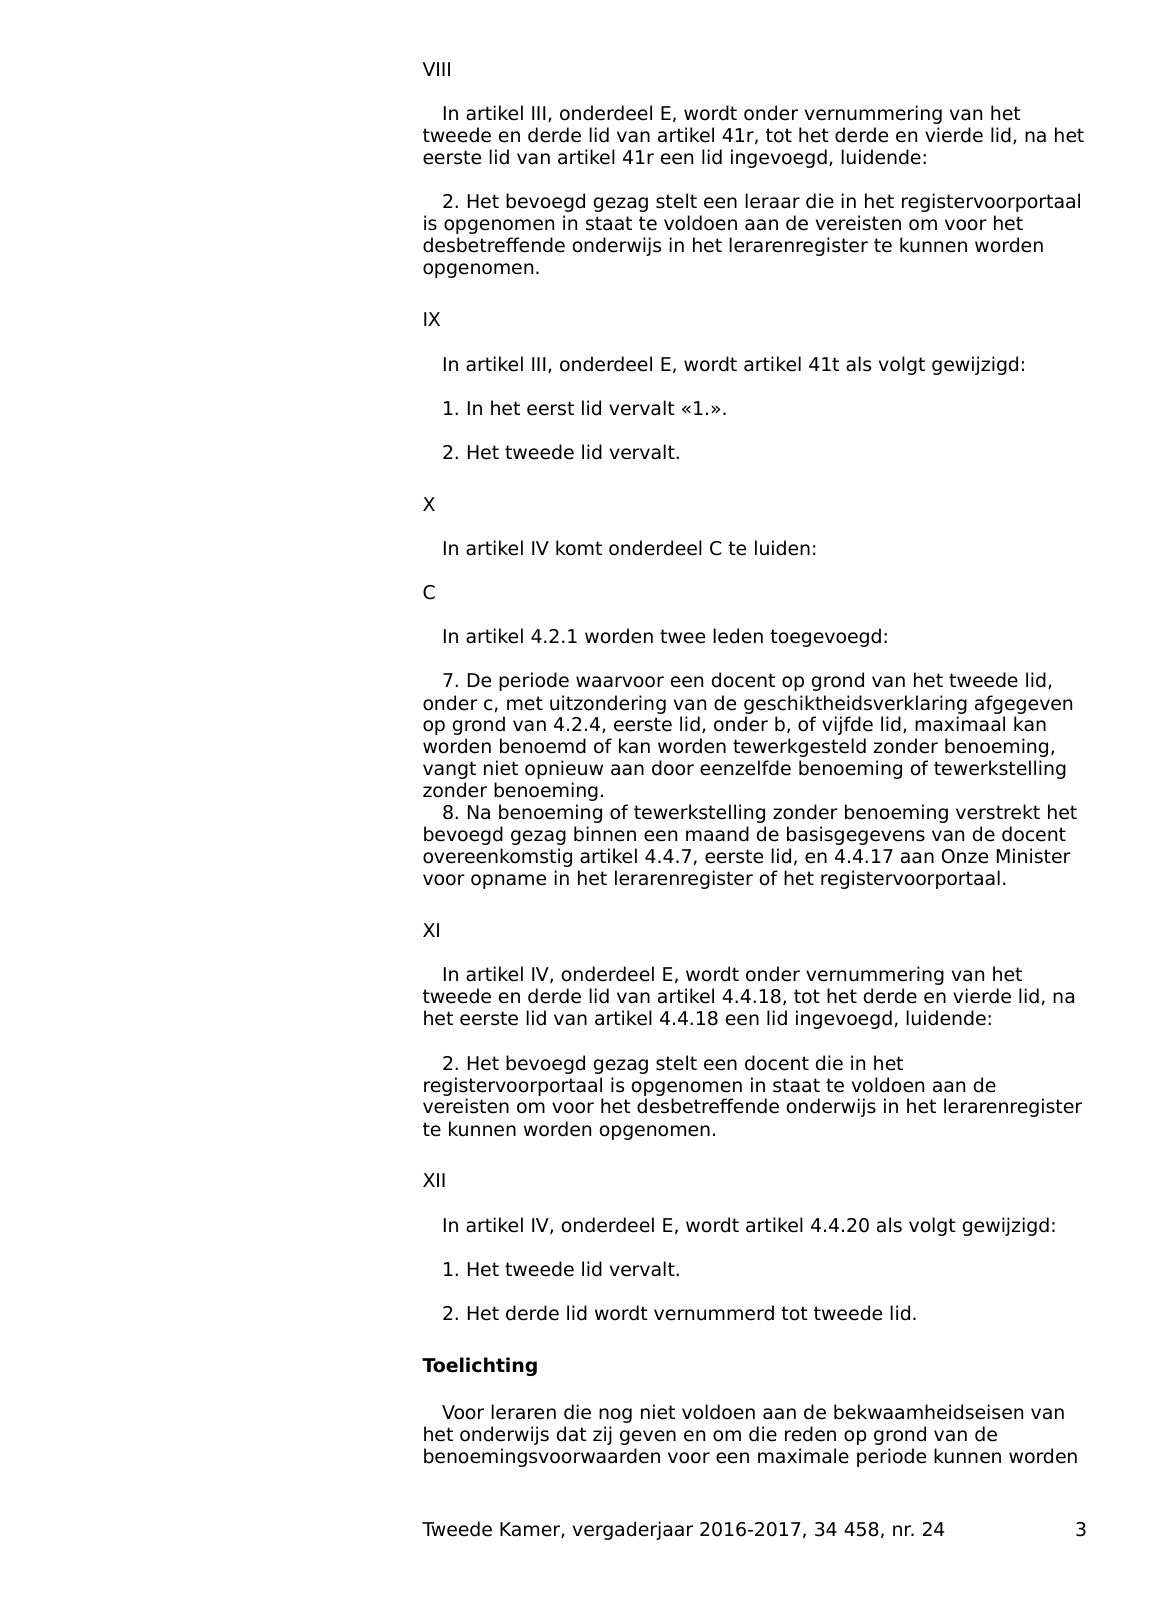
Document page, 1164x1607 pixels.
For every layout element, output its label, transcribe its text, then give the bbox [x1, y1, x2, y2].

text 2. Het tweede lid vervalt. [422, 442, 1087, 464]
text 8. Na benoeming of tewerkstelling zonder benoeming verstrekt het bevoegd gezag binnen een maand de basisgegevens van de docent overeenkomstig artikel 4.4.7, eerste lid, en 4.4.17 aan Onze Minister voor opname in het lerarenregister of het registervoorportaal. [422, 802, 1087, 890]
text 7. De periode waarvoor een docent op grond van het tweede lid, onder c, met uitzondering van de geschiktheidsverklaring afgegeven op grond van 4.2.4, eerste lid, onder b, of vijfde lid, maximaal kan worden benoemd of kan worden tewerkgesteld zonder benoeming, vangt niet opnieuw aan door eenzelfde benoeming of tewerkstelling zonder benoeming. [422, 670, 1087, 802]
subtitle IX [422, 309, 1087, 331]
text In artikel IV komt onderdeel C te luiden: [422, 538, 1087, 560]
text 1. In het eerst lid vervalt «1.». [422, 398, 1087, 419]
text 2. Het derde lid wordt vernummerd tot tweede lid. [422, 1303, 1087, 1325]
text In artikel 4.2.1 worden twee leden toegevoegd: [422, 626, 1087, 648]
text 2. Het bevoegd gezag stelt een docent die in het registervoorportaal is opgenomen in staat te voldoen aan de vereisten om voor het desbetreffende onderwijs in het lerarenregister te kunnen worden opgenomen. [422, 1052, 1087, 1140]
text Voor leraren die nog niet voldoen aan de bekwaamheidseisen van het onderwijs dat zij geven en om die reden op grond van de benoemingsvoorwaarden voor een maximale periode kunnen worden [422, 1402, 1087, 1468]
text 2. Het bevoegd gezag stelt een leraar die in het registervoorportaal is opgenomen in staat te voldoen aan de vereisten om voor het desbetreffende onderwijs in het lerarenregister te kunnen worden opgenomen. [422, 191, 1087, 279]
text In artikel IV, onderdeel E, wordt artikel 4.4.20 als volgt gewijzigd: [422, 1214, 1087, 1237]
subtitle X [422, 494, 1087, 516]
text In artikel III, onderdeel E, wordt onder vernummering van het tweede en derde lid van artikel 41r, tot het derde en vierde lid, na het eerste lid van artikel 41r een lid ingevoegd, luidende: [422, 103, 1087, 169]
subtitle XI [422, 920, 1087, 942]
subtitle VIII [422, 59, 1087, 81]
subtitle Toelichting [422, 1355, 1087, 1377]
text C [422, 582, 1087, 604]
text In artikel IV, onderdeel E, wordt onder vernummering van het tweede en derde lid van artikel 4.4.18, tot het derde en vierde lid, na het eerste lid van artikel 4.4.18 een lid ingevoegd, luidende: [422, 964, 1087, 1030]
text In artikel III, onderdeel E, wordt artikel 41t als volgt gewijzigd: [422, 353, 1087, 375]
text 1. Het tweede lid vervalt. [422, 1259, 1087, 1281]
subtitle XII [422, 1170, 1087, 1192]
